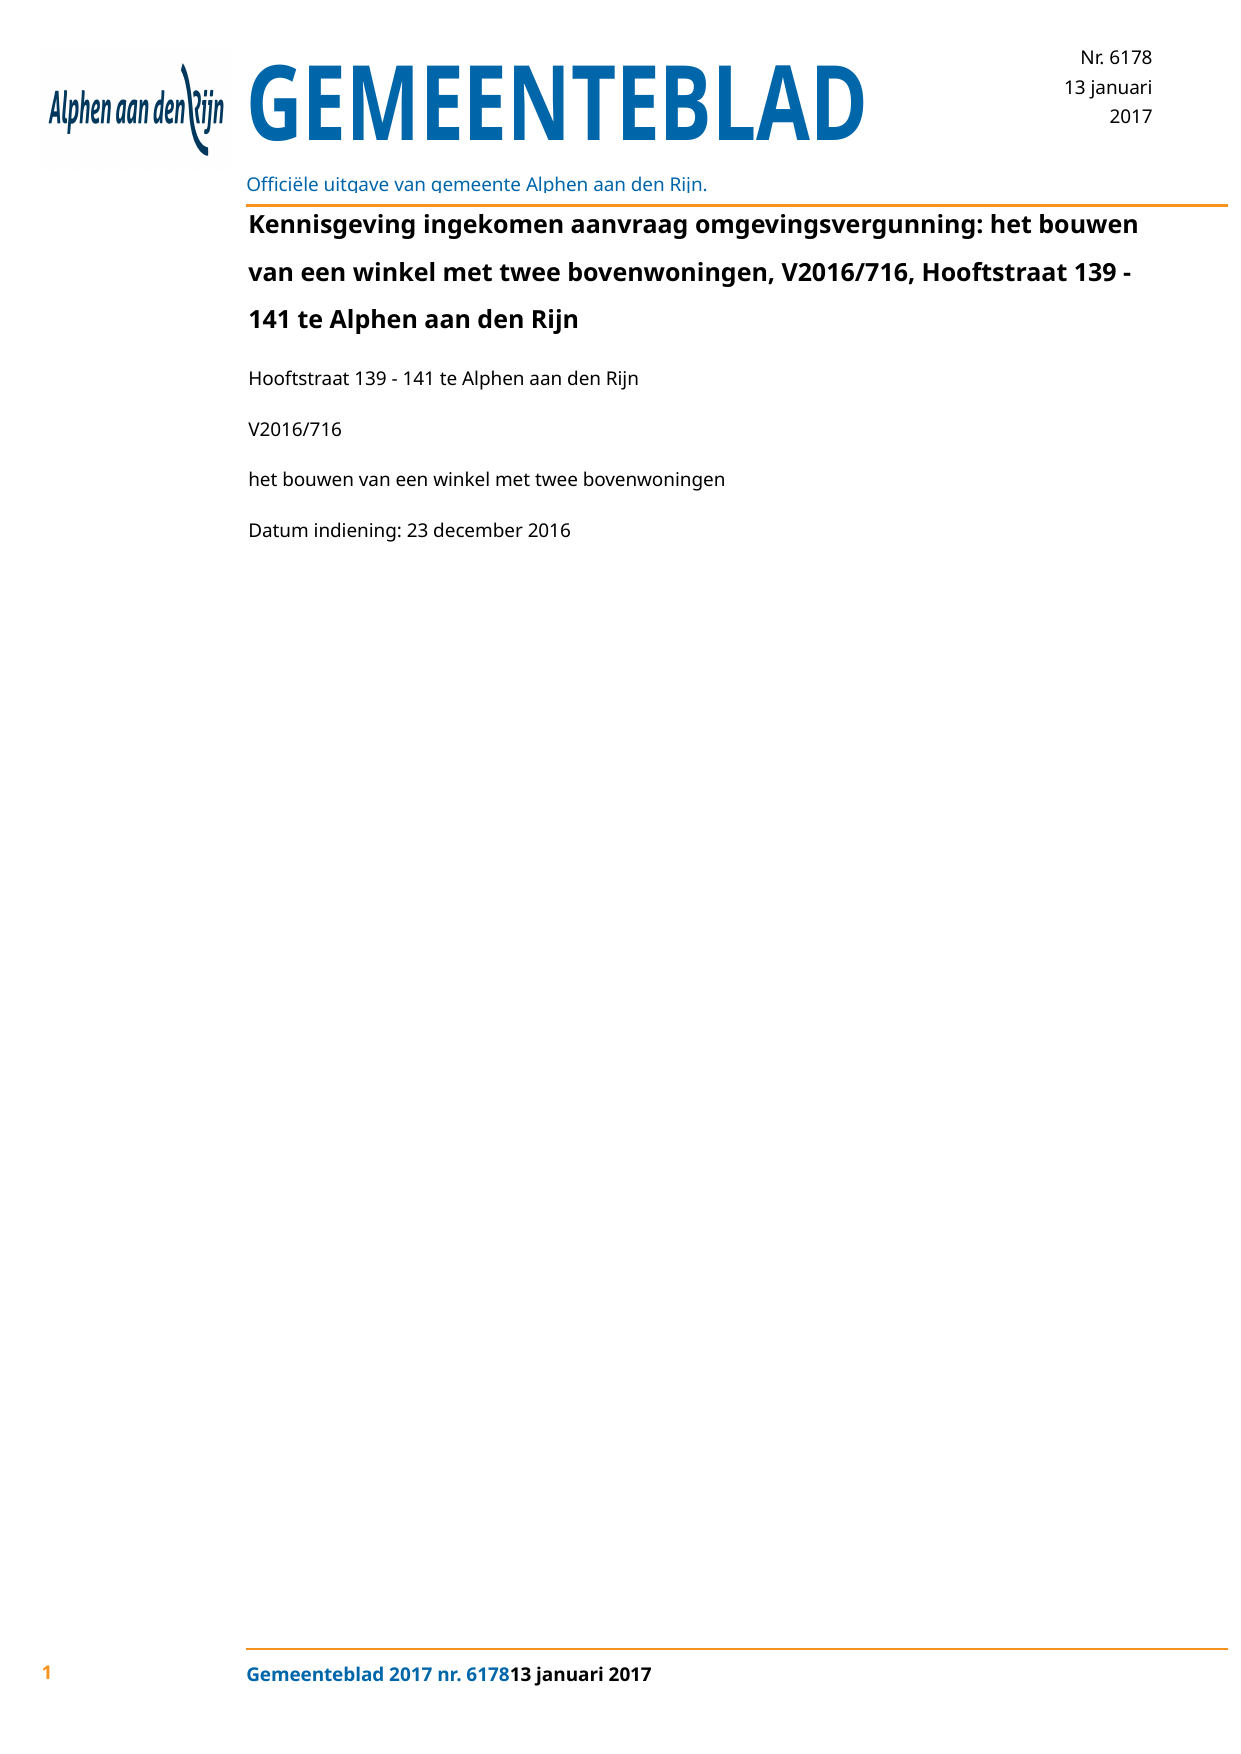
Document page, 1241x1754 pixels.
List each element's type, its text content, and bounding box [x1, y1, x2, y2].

text Hooftstraat 139 - 141 te Alphen aan den Rijn [248, 366, 1152, 391]
picture [41, 47, 231, 172]
text Kennisgeving ingekomen aanvraag omgevingsvergunning: het bouwen van een winkel met twee bovenwoningen, V2016/716, Hooftstraat 139 - 141 te Alphen aan den Rijn [248, 207, 1152, 336]
text het bouwen van een winkel met twee bovenwoningen [248, 466, 1152, 492]
text Datum indiening: 23 december 2016 [248, 517, 1152, 542]
text V2016/716 [248, 416, 1152, 442]
